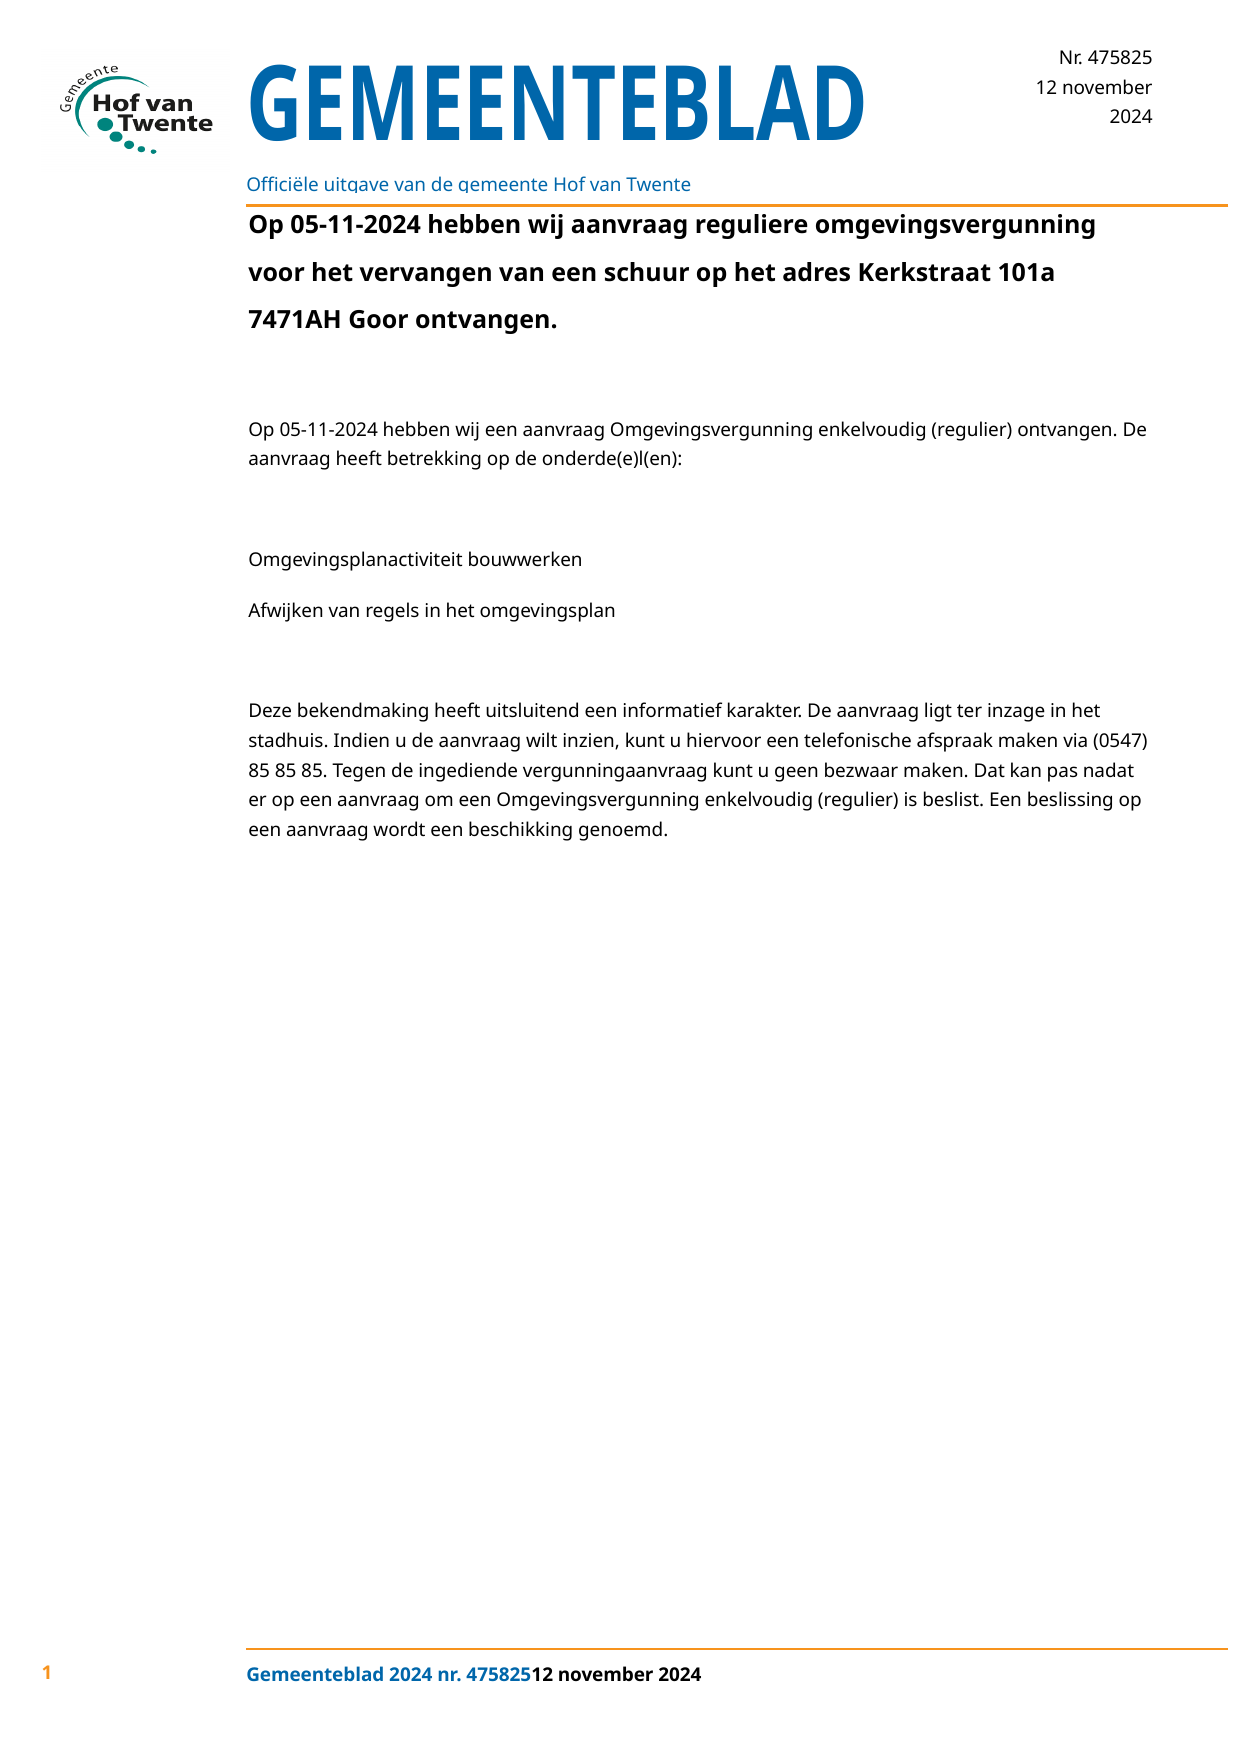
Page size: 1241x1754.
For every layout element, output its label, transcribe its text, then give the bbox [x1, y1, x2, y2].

picture [41, 47, 231, 172]
text Op 05-11-2024 hebben wij een aanvraag Omgevingsvergunning enkelvoudig (regulier) ontvangen. De aanvraag heeft betrekking op de onderde(e)l(en): [248, 416, 1152, 471]
text Deze bekendmaking heeft uitsluitend een informatief karakter. De aanvraag ligt ter inzage in het stadhuis. Indien u de aanvraag wilt inzien, kunt u hiervoor een telefonische afspraak maken via (0547) 85 85 85. Tegen de ingediende vergunningaanvraag kunt u geen bezwaar maken. Dat kan pas nadat er op een aanvraag om een Omgevingsvergunning enkelvoudig (regulier) is beslist. Een beslissing op een aanvraag wordt een beschikking genoemd. [248, 698, 1152, 842]
text Afwijken van regels in het omgevingsplan [248, 597, 1152, 622]
text Omgevingsplanactiviteit bouwwerken [248, 546, 1152, 572]
text Op 05-11-2024 hebben wij aanvraag reguliere omgevingsvergunning voor het vervangen van een schuur op het adres Kerkstraat 101a 7471AH Goor ontvangen. [248, 207, 1152, 336]
